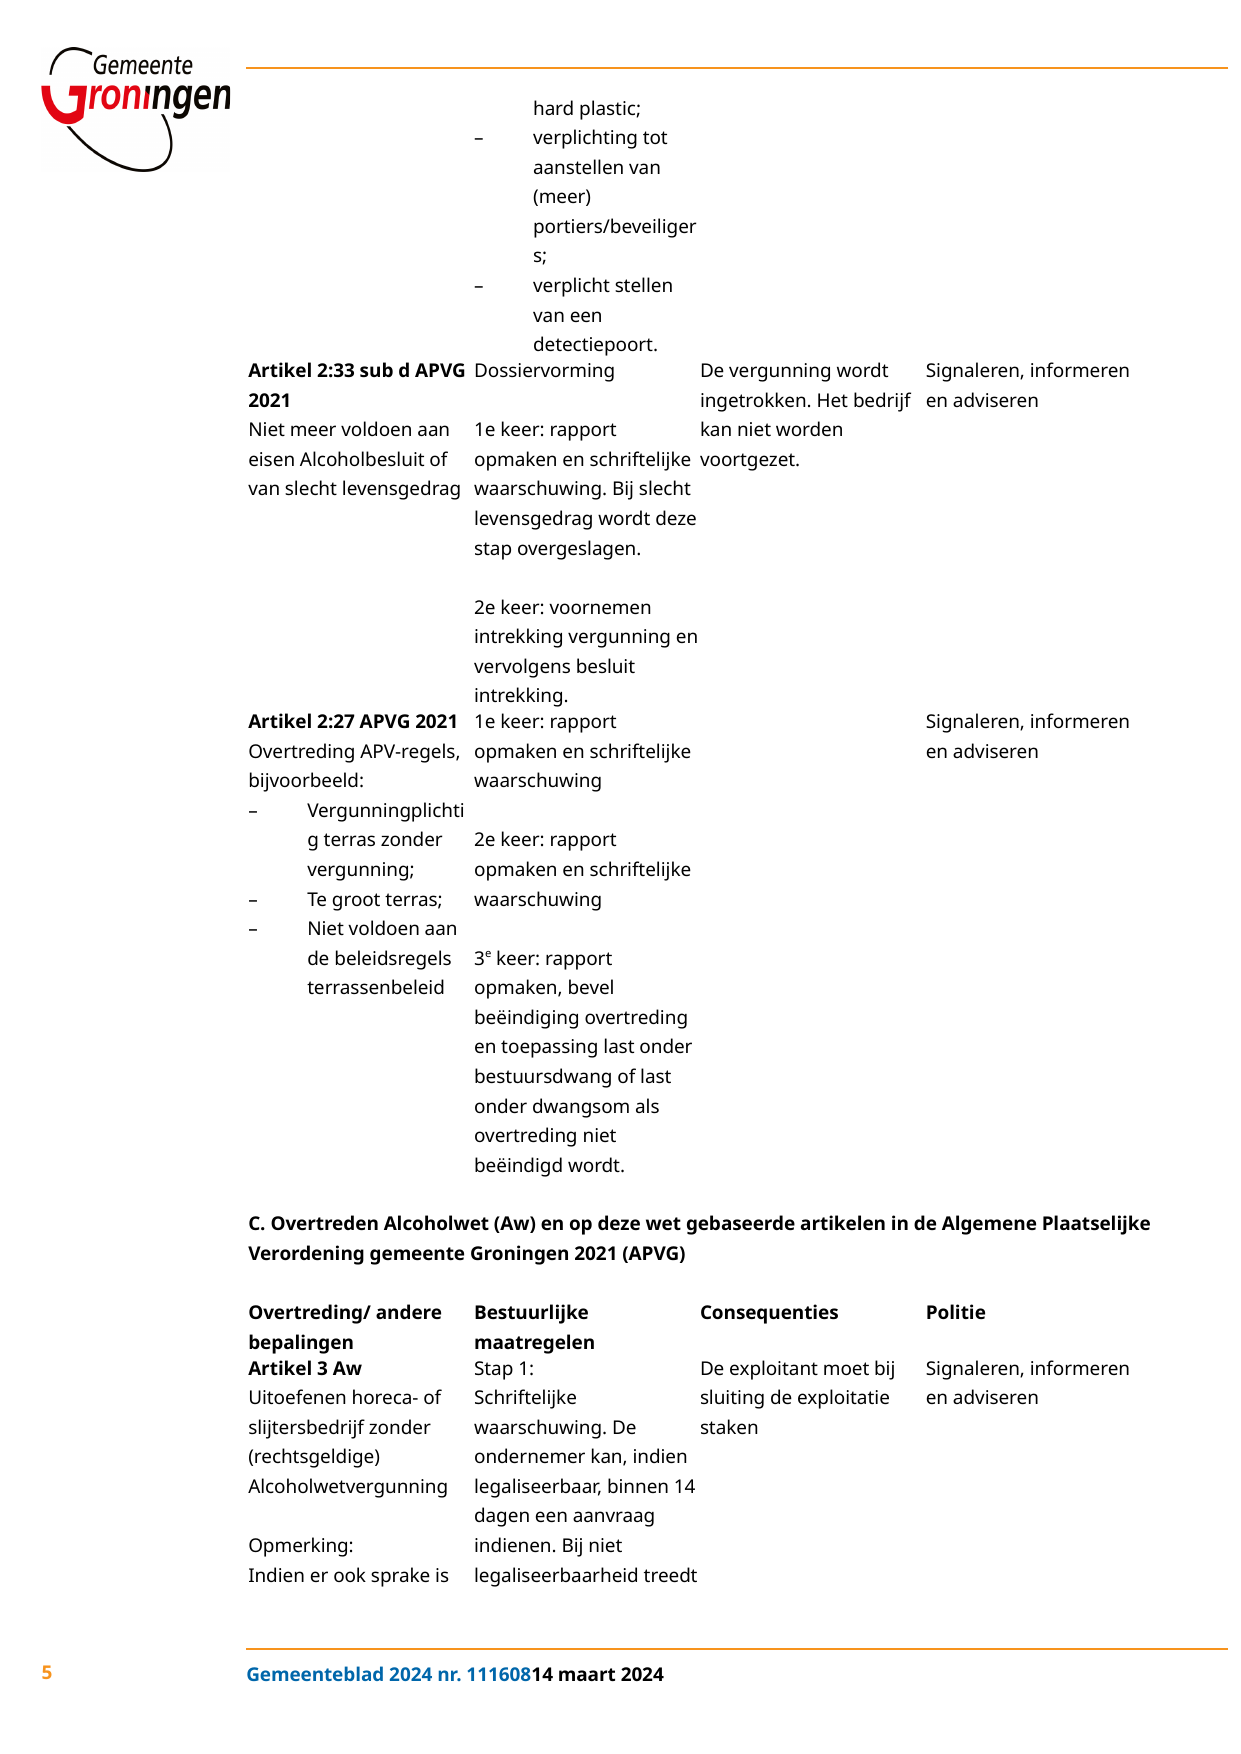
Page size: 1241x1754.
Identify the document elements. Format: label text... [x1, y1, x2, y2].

table_cell 1e keer: rapport opmaken en schriftelijke waarschuwing 2e keer: rapport opmaken en schriftelijke waarschuwing 3e keer: rapport opmaken, bevel beëindiging overtreding en toepassing last onder bestuursdwang of last onder dwangsom als overtreding niet beëindigd wordt. [474, 708, 700, 1178]
table_cell [926, 95, 1152, 357]
table_cell Dossiervorming 1e keer: rapport opmaken en schriftelijke waarschuwing. Bij slecht levensgedrag wordt deze stap overgeslagen. 2e keer: voornemen intrekking vergunning en vervolgens besluit intrekking. [474, 357, 700, 708]
table_cell Artikel 2:27 APVG 2021 Overtreding APV-regels, bijvoorbeeld: Vergunningplichtig terras zonder vergunning; Te groot terras; Niet voldoen aan de beleidsregels terrassenbeleid [248, 708, 474, 1178]
table_cell Signaleren, informeren en adviseren [926, 357, 1152, 708]
table_cell Artikel 3 Aw Uitoefenen horeca- of slijtersbedrijf zonder (rechtsgeldige) Alcoholwetvergunning Opmerking: Indien er ook sprake is [248, 1355, 474, 1588]
table_cell [248, 95, 474, 357]
table_cell Stap 1: Schriftelijke waarschuwing. De ondernemer kan, indien legaliseerbaar, binnen 14 dagen een aanvraag indienen. Bij niet legaliseerbaarheid treedt [474, 1355, 700, 1588]
table_cell Signaleren, informeren en adviseren [926, 708, 1152, 1178]
table_header Politie [926, 1300, 1152, 1355]
table_header Consequenties [700, 1300, 926, 1355]
table_cell Signaleren, informeren en adviseren [926, 1355, 1152, 1588]
table_cell De exploitant moet bij sluiting de exploitatie staken [700, 1355, 926, 1588]
table_cell [700, 708, 926, 1178]
table_header Bestuurlijke maatregelen [474, 1300, 700, 1355]
table_cell De vergunning wordt ingetrokken. Het bedrijf kan niet worden voortgezet. [700, 357, 926, 708]
table_cell hard plastic; verplichting tot aanstellen van (meer) portiers/beveiligers; verplicht stellen van een detectiepoort. [474, 95, 700, 357]
table_cell [700, 95, 926, 357]
table_cell Artikel 2:33 sub d APVG 2021 Niet meer voldoen aan eisen Alcoholbesluit of van slecht levensgedrag [248, 357, 474, 708]
picture [41, 47, 231, 172]
table_header Overtreding/ andere bepalingen [248, 1300, 474, 1355]
text C. Overtreden Alcoholwet (Aw) en op deze wet gebaseerde artikelen in de Algemene Plaatselijke Verordening gemeente Groningen 2021 (APVG) [248, 1211, 1152, 1266]
